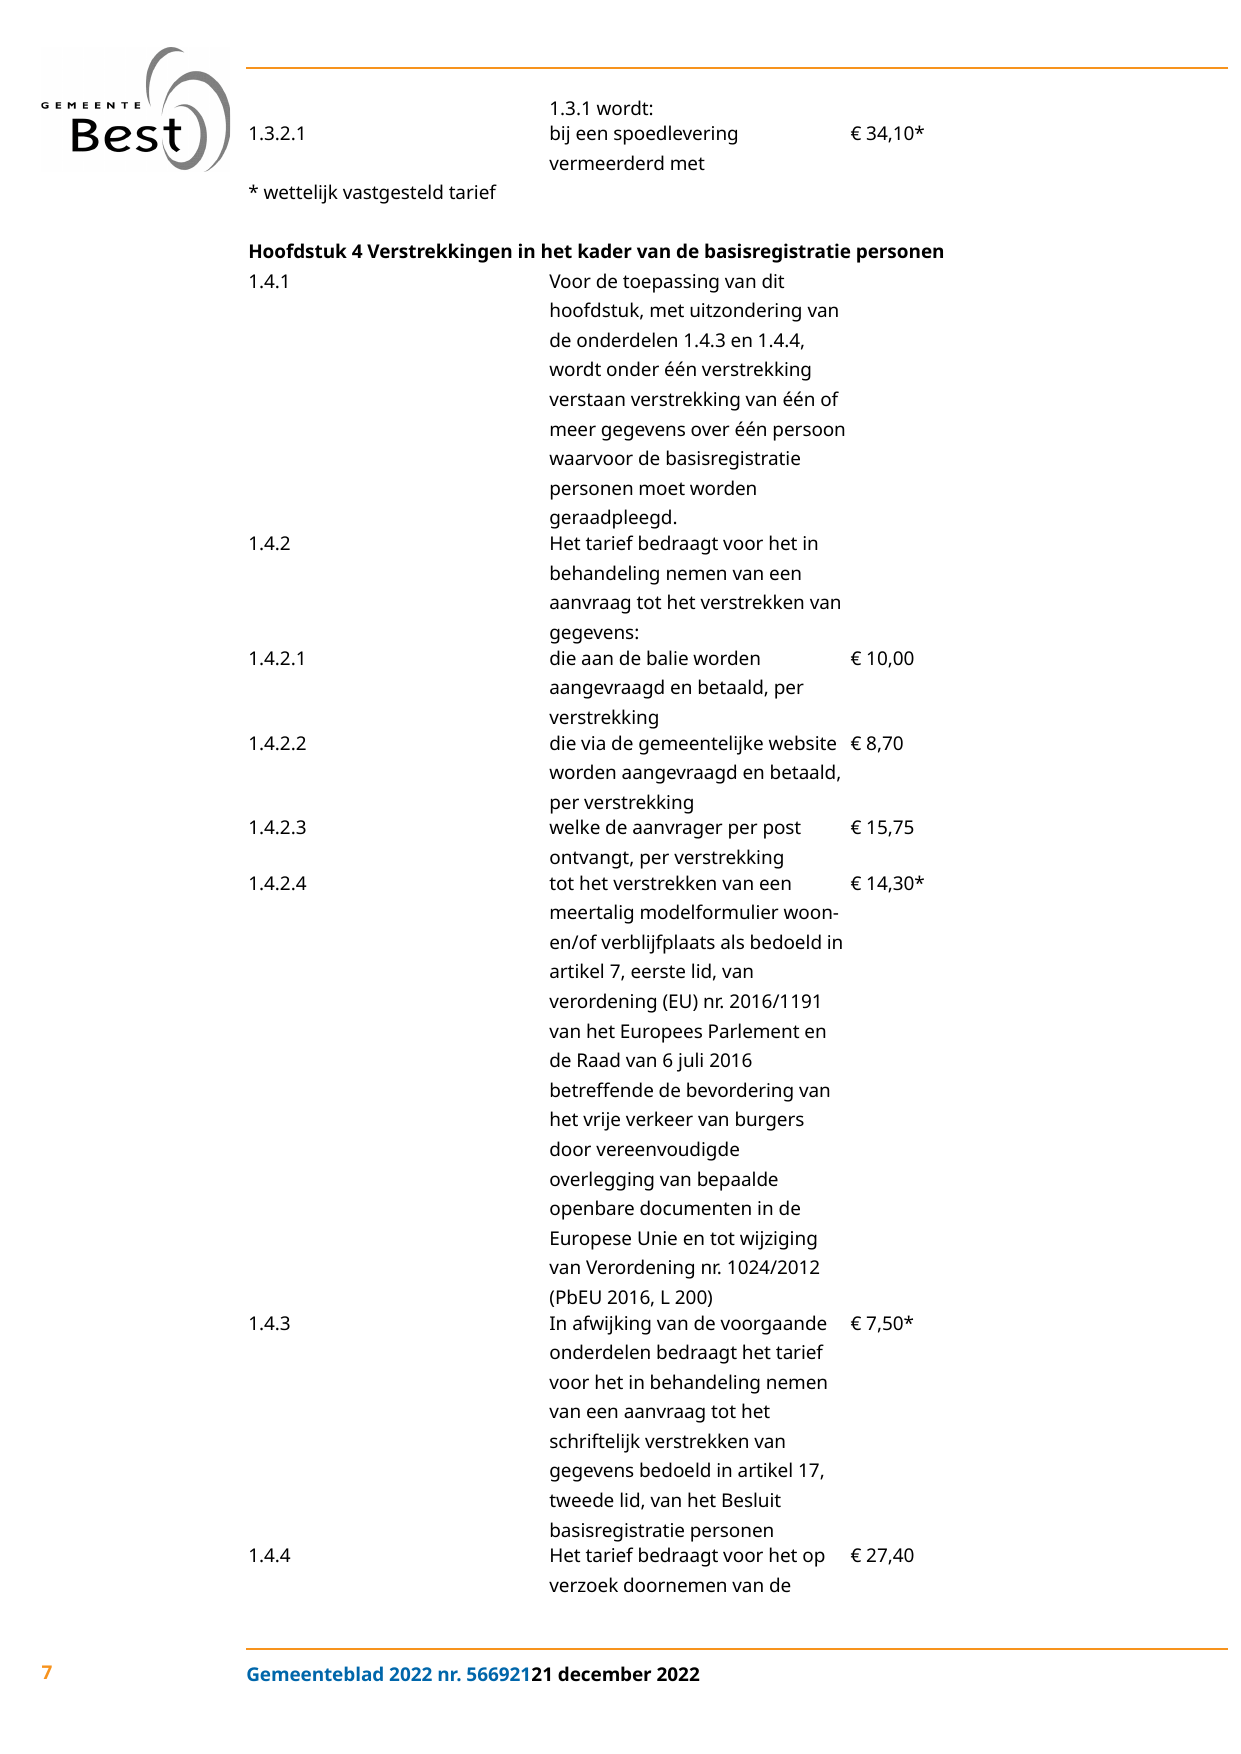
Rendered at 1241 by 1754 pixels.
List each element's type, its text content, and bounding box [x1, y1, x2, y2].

table_cell € 34,10* [850, 121, 1152, 176]
table_cell [850, 95, 1152, 121]
table_cell 1.4.3 [248, 1310, 549, 1543]
text * wettelijk vastgesteld tarief [248, 179, 1152, 205]
table_cell 1.4.4 [248, 1543, 549, 1598]
table_cell Het tarief bedraagt voor het in behandeling nemen van een aanvraag tot het verstrekken van gegevens: [549, 530, 850, 645]
table_cell € 27,40 [850, 1543, 1152, 1598]
table_header Voor de toepassing van dit hoofdstuk, met uitzondering van de onderdelen 1.4.3 en 1.4.4, wordt onder één verstrekking verstaan verstrekking van één of meer gegevens over één persoon waarvoor de basisregistratie personen moet worden geraadpleegd. [549, 268, 850, 530]
table_cell 1.4.2.4 [248, 870, 549, 1310]
table_cell € 10,00 [850, 645, 1152, 730]
picture [41, 47, 231, 172]
text Hoofdstuk 4 Verstrekkingen in het kader van de basisregistratie personen [248, 238, 1152, 264]
table_cell welke de aanvrager per post ontvangt, per verstrekking [549, 815, 850, 870]
table_cell [850, 530, 1152, 645]
table_cell 1.4.2.2 [248, 730, 549, 814]
table_cell tot het verstrekken van een meertalig modelformulier woon- en/of verblijfplaats als bedoeld in artikel 7, eerste lid, van verordening (EU) nr. 2016/1191 van het Europees Parlement en de Raad van 6 juli 2016 betreffende de bevordering van het vrije verkeer van burgers door vereenvoudigde overlegging van bepaalde openbare documenten in de Europese Unie en tot wijziging van Verordening nr. 1024/2012 (PbEU 2016, L 200) [549, 870, 850, 1310]
table_cell 1.4.2.1 [248, 645, 549, 730]
table_cell In afwijking van de voorgaande onderdelen bedraagt het tarief voor het in behandeling nemen van een aanvraag tot het schriftelijk verstrekken van gegevens bedoeld in artikel 17, tweede lid, van het Besluit basisregistratie personen [549, 1310, 850, 1543]
table_cell € 8,70 [850, 730, 1152, 814]
table_header [850, 268, 1152, 530]
table_cell 1.3.2.1 [248, 121, 549, 176]
table_cell 1.4.2 [248, 530, 549, 645]
table_cell die via de gemeentelijke website worden aangevraagd en betaald, per verstrekking [549, 730, 850, 814]
table_cell 1.4.2.3 [248, 815, 549, 870]
table_cell bij een spoedlevering vermeerderd met [549, 121, 850, 176]
table_cell 1.3.1 wordt: [549, 95, 850, 121]
table_cell die aan de balie worden aangevraagd en betaald, per verstrekking [549, 645, 850, 730]
table_header 1.4.1 [248, 268, 549, 530]
table_cell € 7,50* [850, 1310, 1152, 1543]
table_cell Het tarief bedraagt voor het op verzoek doornemen van de [549, 1543, 850, 1598]
table_cell € 14,30* [850, 870, 1152, 1310]
table_cell € 15,75 [850, 815, 1152, 870]
table_cell [248, 95, 549, 121]
